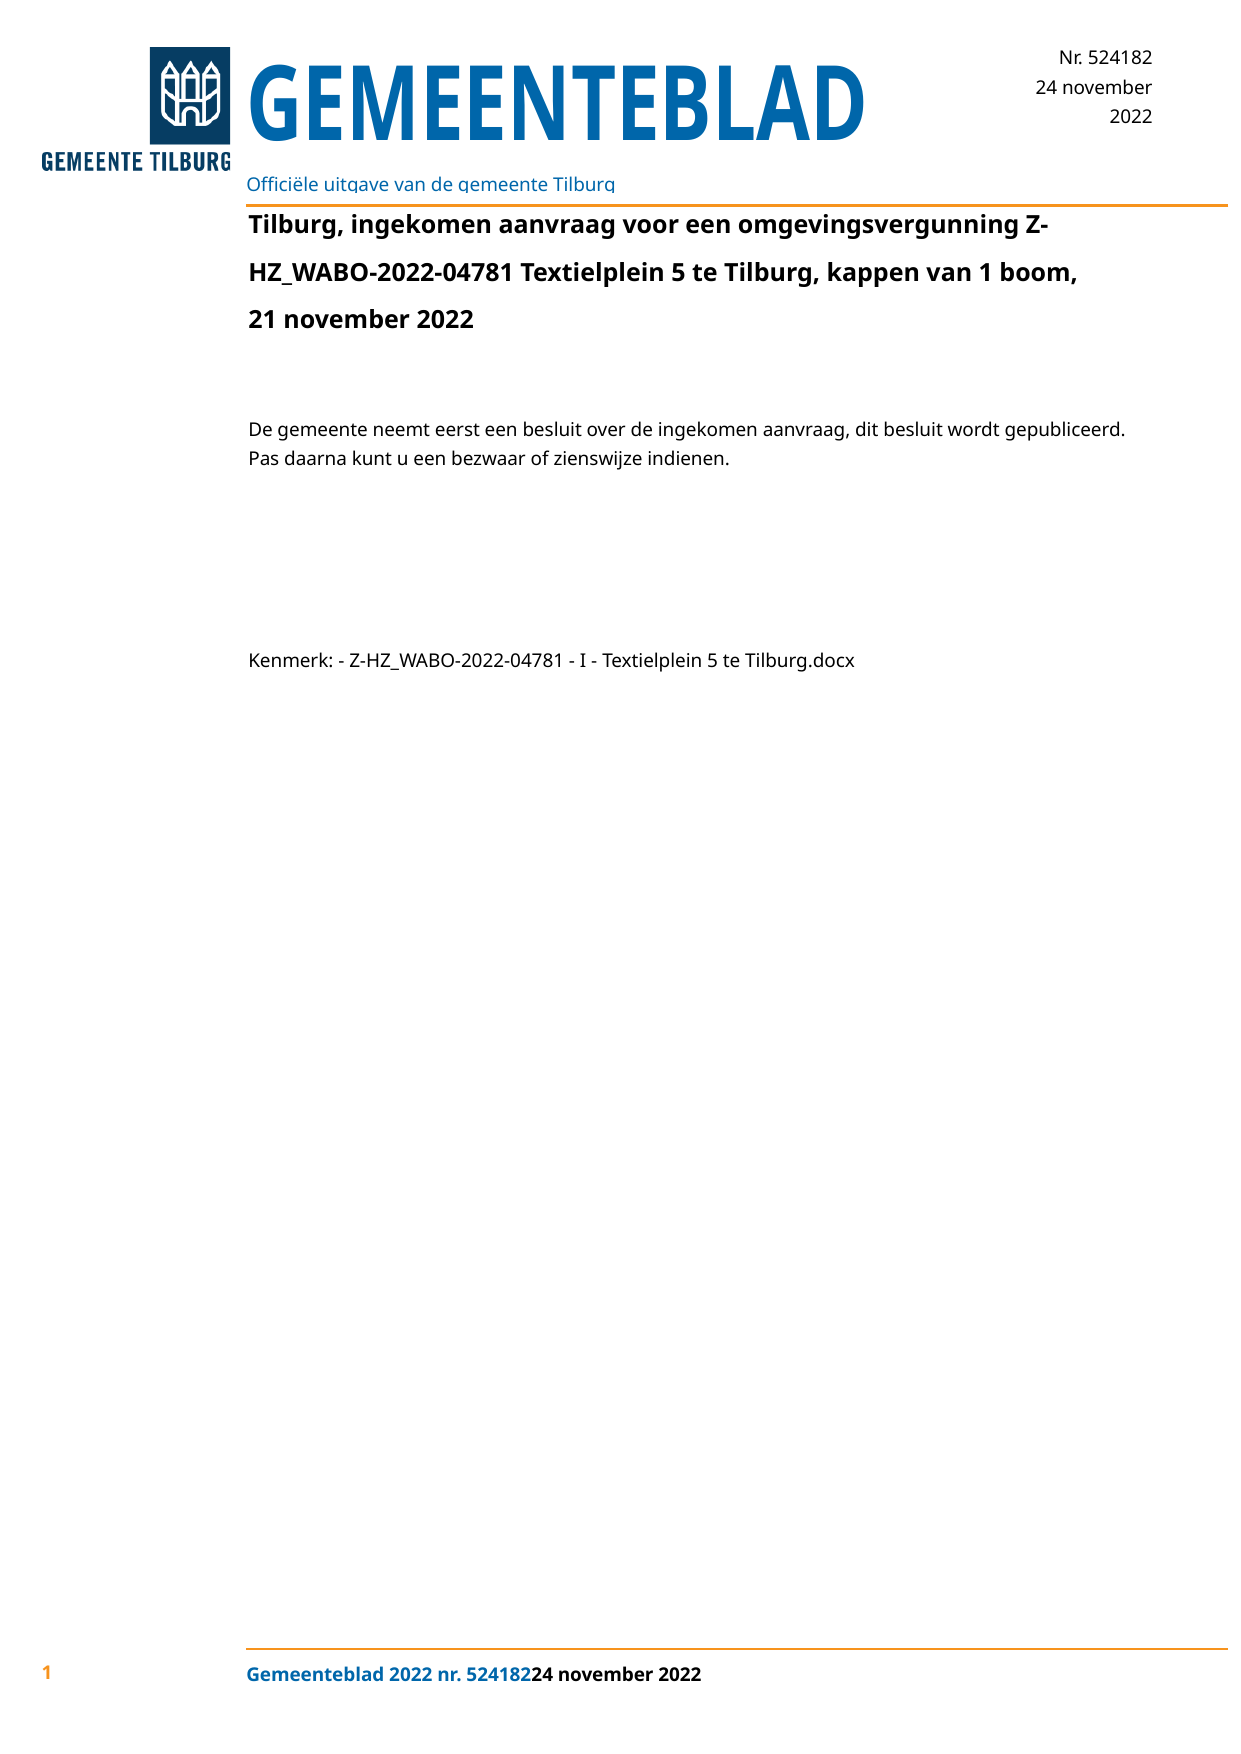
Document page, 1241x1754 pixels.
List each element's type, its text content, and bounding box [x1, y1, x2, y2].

picture [41, 47, 231, 172]
text De gemeente neemt eerst een besluit over de ingekomen aanvraag, dit besluit wordt gepubliceerd. Pas daarna kunt u een bezwaar of zienswijze indienen. [248, 416, 1152, 471]
text Kenmerk: - Z-HZ_WABO-2022-04781 - I - Textielplein 5 te Tilburg.docx [248, 647, 1152, 673]
text Tilburg, ingekomen aanvraag voor een omgevingsvergunning Z-HZ_WABO-2022-04781 Textielplein 5 te Tilburg, kappen van 1 boom, 21 november 2022 [248, 207, 1152, 336]
